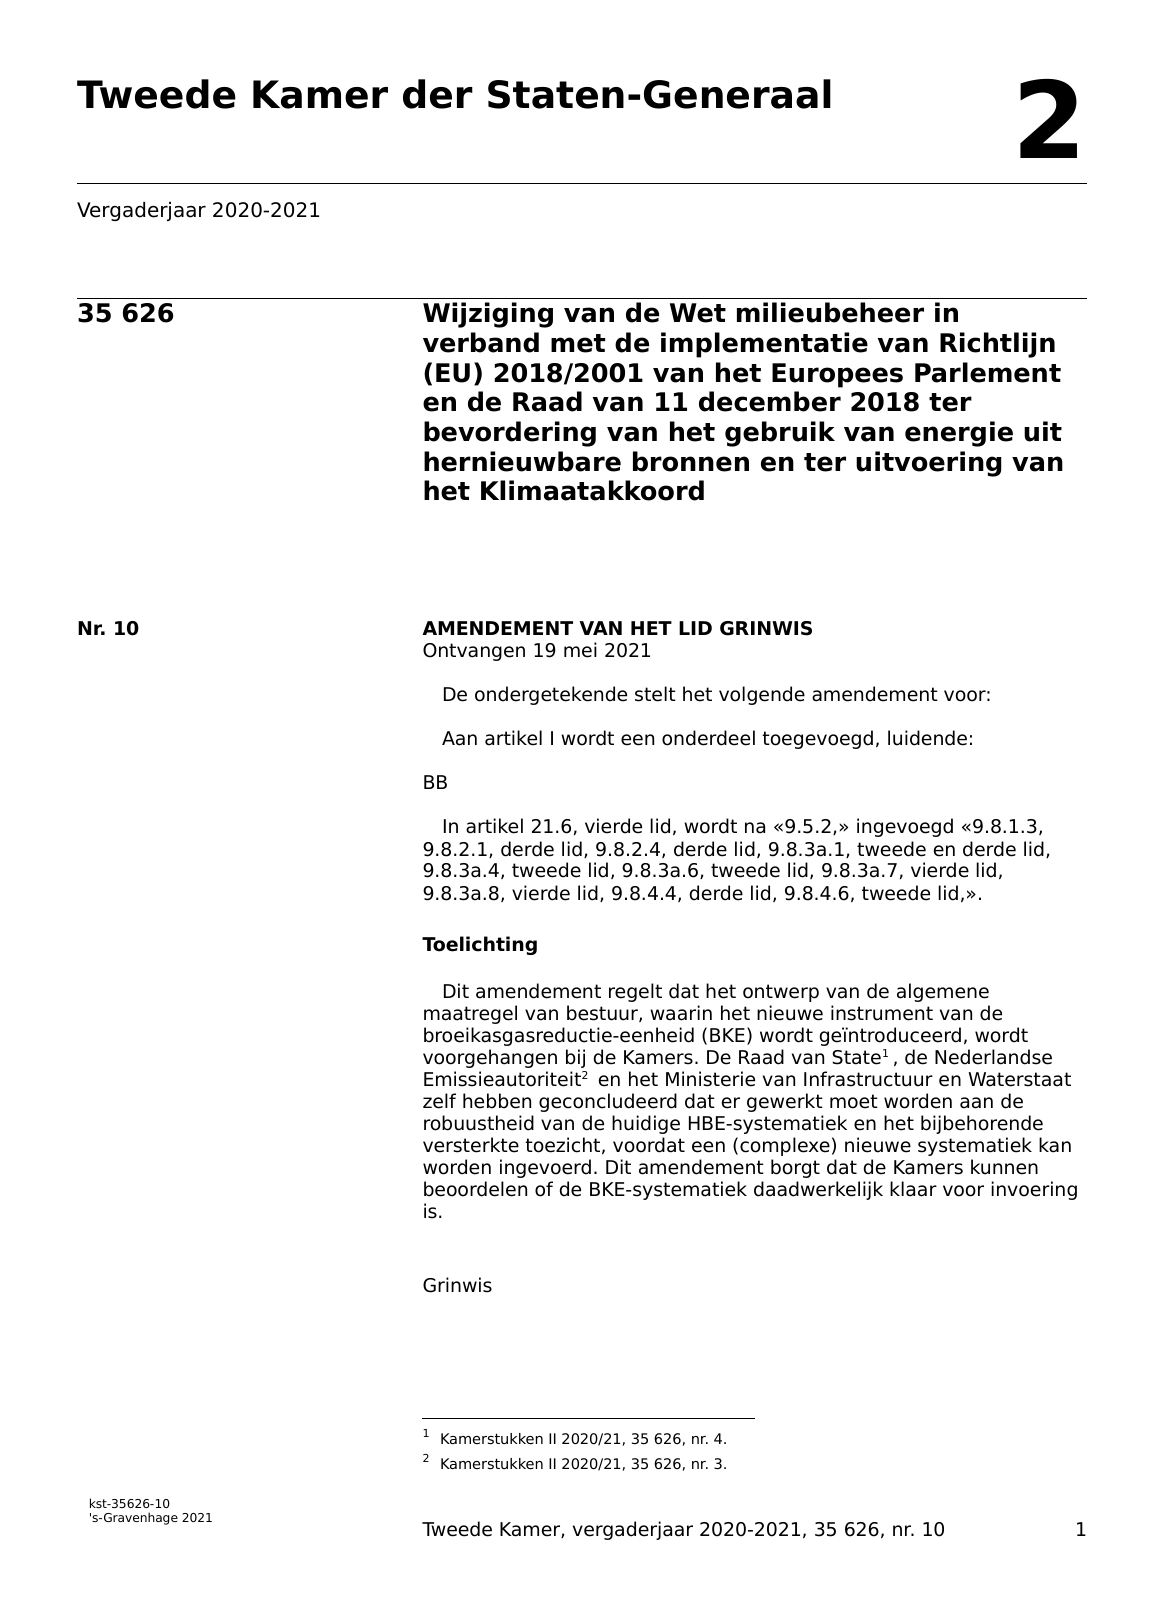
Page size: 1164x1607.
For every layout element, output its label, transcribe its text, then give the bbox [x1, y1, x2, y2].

text kst-35626-10 [88, 1497, 323, 1511]
subtitle 35 626 Wijziging van de Wet milieubeheer in verband met de implementatie van Richtlijn (EU) 2018/2001 van het Europees Parlement en de Raad van 11 december 2018 ter bevordering van het gebruik van energie uit hernieuwbare bronnen en ter uitvoering van het Klimaatakkoord [77, 299, 1087, 507]
text Kamerstukken II 2020/21, 35 626, nr. 4. [422, 1427, 1087, 1449]
subtitle Toelichting [422, 934, 1087, 956]
text Grinwis [422, 1253, 1087, 1297]
text Dit amendement regelt dat het ontwerp van de algemene maatregel van bestuur, waarin het nieuwe instrument van de broeikasgasreductie-eenheid (BKE) wordt geïntroduceerd, wordt voorgehangen bij de Kamers. De Raad van State, de Nederlandse Emissieautoriteit en het Ministerie van Infrastructuur en Waterstaat zelf hebben geconcludeerd dat er gewerkt moet worden aan de robuustheid van de huidige HBE-systematiek en het bijbehorende versterkte toezicht, voordat een (complexe) nieuwe systematiek kan worden ingevoerd. Dit amendement borgt dat de Kamers kunnen beoordelen of de BKE-systematiek daadwerkelijk klaar voor invoering is. [422, 981, 1087, 1223]
table_cell Vergaderjaar 2020-2021 [77, 184, 1087, 298]
text De ondergetekende stelt het volgende amendement voor: [422, 684, 1087, 706]
table_header Tweede Kamer der Staten-Generaal [77, 59, 886, 183]
text Ontvangen 19 mei 2021 [422, 640, 1087, 662]
text Kamerstukken II 2020/21, 35 626, nr. 3. [422, 1452, 1087, 1474]
text 's-Gravenhage 2021 [88, 1511, 323, 1525]
text Aan artikel I wordt een onderdeel toegevoegd, luidende: [422, 728, 1087, 750]
subtitle Nr. 10 AMENDEMENT VAN HET LID GRINWIS [77, 618, 1087, 640]
table_header 2 [886, 59, 1087, 183]
text In artikel 21.6, vierde lid, wordt na «9.5.2,» ingevoegd «9.8.1.3, 9.8.2.1, derde lid, 9.8.2.4, derde lid, 9.8.3a.1, tweede en derde lid, 9.8.3a.4, tweede lid, 9.8.3a.6, tweede lid, 9.8.3a.7, vierde lid, 9.8.3a.8, vierde lid, 9.8.4.4, derde lid, 9.8.4.6, tweede lid,». [422, 816, 1087, 904]
text BB [422, 772, 1087, 794]
